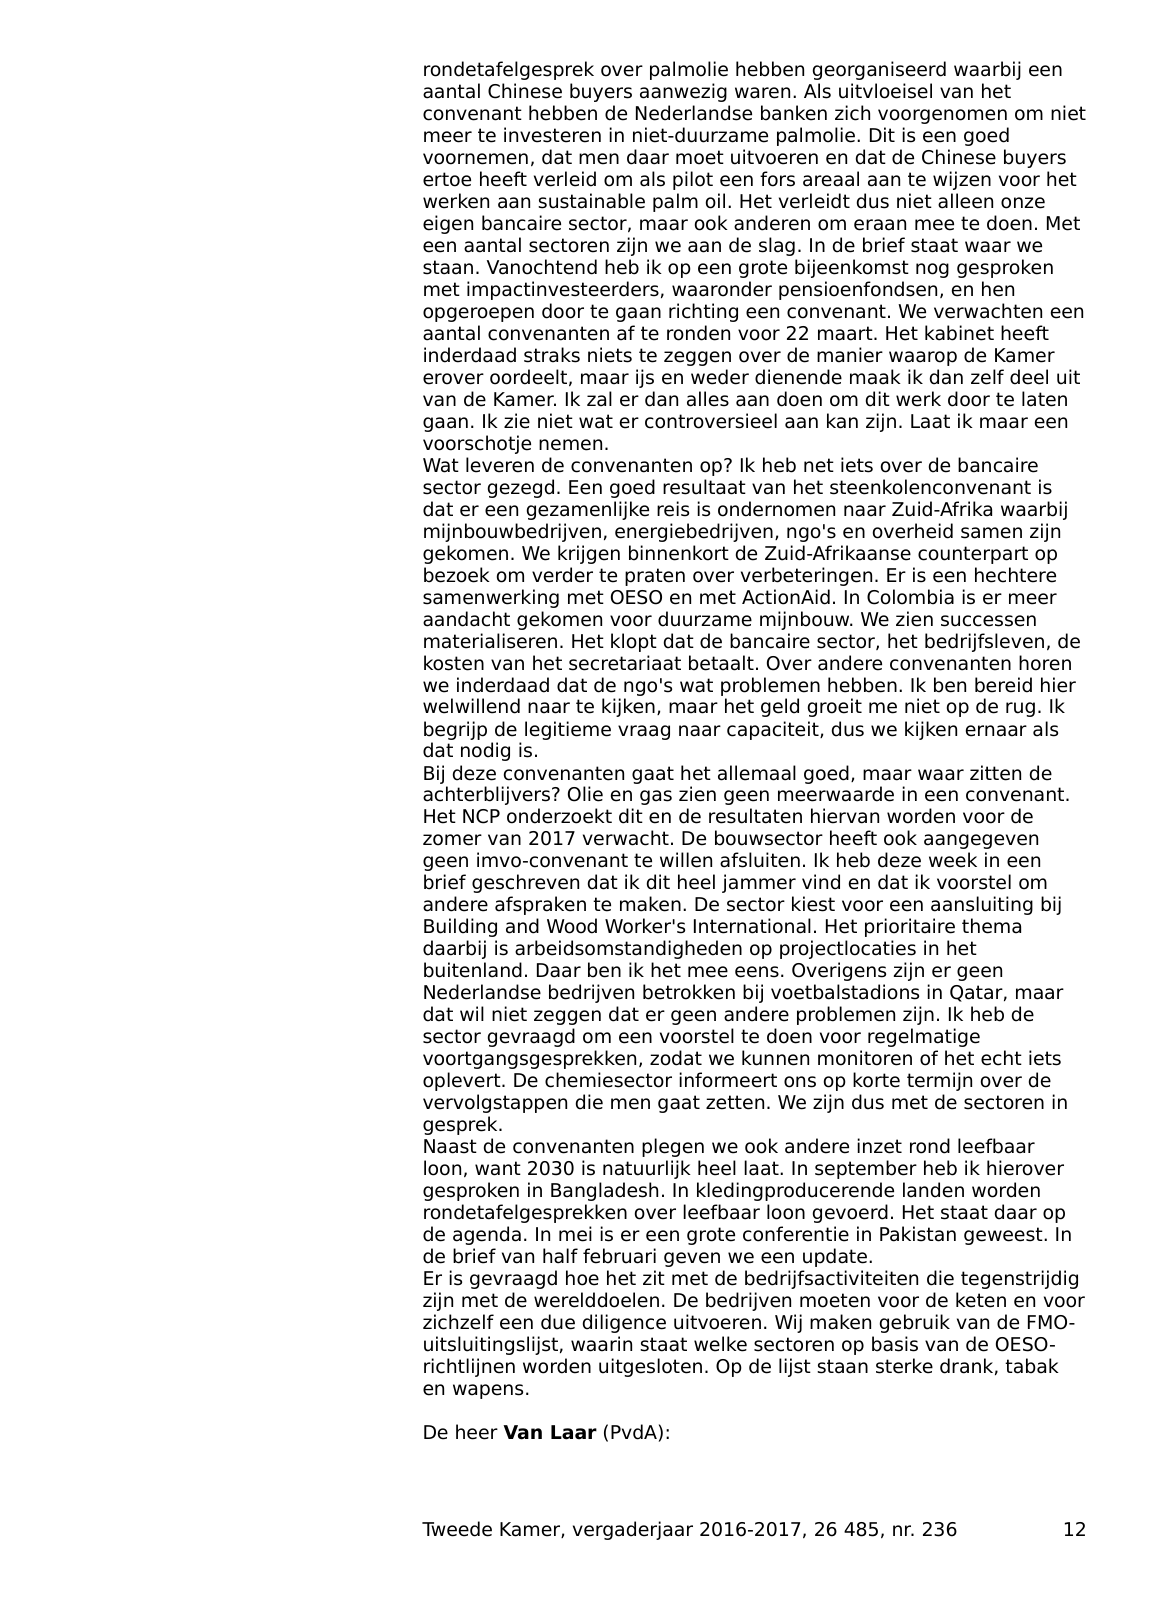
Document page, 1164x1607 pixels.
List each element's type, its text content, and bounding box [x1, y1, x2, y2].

text Bij deze convenanten gaat het allemaal goed, maar waar zitten de achterblijvers? Olie en gas zien geen meerwaarde in een convenant. Het NCP onderzoekt dit en de resultaten hiervan worden voor de zomer van 2017 verwacht. De bouwsector heeft ook aangegeven geen imvo-convenant te willen afsluiten. Ik heb deze week in een brief geschreven dat ik dit heel jammer vind en dat ik voorstel om andere afspraken te maken. De sector kiest voor een aansluiting bij Building and Wood Worker's International. Het prioritaire thema daarbij is arbeidsomstandigheden op projectlocaties in het buitenland. Daar ben ik het mee eens. Overigens zijn er geen Nederlandse bedrijven betrokken bij voetbalstadions in Qatar, maar dat wil niet zeggen dat er geen andere problemen zijn. Ik heb de sector gevraagd om een voorstel te doen voor regelmatige voortgangsgesprekken, zodat we kunnen monitoren of het echt iets oplevert. De chemiesector informeert ons op korte termijn over de vervolgstappen die men gaat zetten. We zijn dus met de sectoren in gesprek. [422, 762, 1087, 1136]
text De heer Van Laar (PvdA): [422, 1422, 1087, 1444]
text Wat leveren de convenanten op? Ik heb net iets over de bancaire sector gezegd. Een goed resultaat van het steenkolenconvenant is dat er een gezamenlijke reis is ondernomen naar Zuid-Afrika waarbij mijnbouwbedrijven, energiebedrijven, ngo's en overheid samen zijn gekomen. We krijgen binnenkort de Zuid-Afrikaanse counterpart op bezoek om verder te praten over verbeteringen. Er is een hechtere samenwerking met OESO en met ActionAid. In Colombia is er meer aandacht gekomen voor duurzame mijnbouw. We zien successen materialiseren. Het klopt dat de bancaire sector, het bedrijfsleven, de kosten van het secretariaat betaalt. Over andere convenanten horen we inderdaad dat de ngo's wat problemen hebben. Ik ben bereid hier welwillend naar te kijken, maar het geld groeit me niet op de rug. Ik begrijp de legitieme vraag naar capaciteit, dus we kijken ernaar als dat nodig is. [422, 455, 1087, 762]
text rondetafelgesprek over palmolie hebben georganiseerd waarbij een aantal Chinese buyers aanwezig waren. Als uitvloeisel van het convenant hebben de Nederlandse banken zich voorgenomen om niet meer te investeren in niet-duurzame palmolie. Dit is een goed voornemen, dat men daar moet uitvoeren en dat de Chinese buyers ertoe heeft verleid om als pilot een fors areaal aan te wijzen voor het werken aan sustainable palm oil. Het verleidt dus niet alleen onze eigen bancaire sector, maar ook anderen om eraan mee te doen. Met een aantal sectoren zijn we aan de slag. In de brief staat waar we staan. Vanochtend heb ik op een grote bijeenkomst nog gesproken met impactinvesteerders, waaronder pensioenfondsen, en hen opgeroepen door te gaan richting een convenant. We verwachten een aantal convenanten af te ronden voor 22 maart. Het kabinet heeft inderdaad straks niets te zeggen over de manier waarop de Kamer erover oordeelt, maar ijs en weder dienende maak ik dan zelf deel uit van de Kamer. Ik zal er dan alles aan doen om dit werk door te laten gaan. Ik zie niet wat er controversieel aan kan zijn. Laat ik maar een voorschotje nemen. [422, 59, 1087, 455]
text Er is gevraagd hoe het zit met de bedrijfsactiviteiten die tegenstrijdig zijn met de werelddoelen. De bedrijven moeten voor de keten en voor zichzelf een due diligence uitvoeren. Wij maken gebruik van de FMO-uitsluitingslijst, waarin staat welke sectoren op basis van de OESO-richtlijnen worden uitgesloten. Op de lijst staan sterke drank, tabak en wapens. [422, 1268, 1087, 1400]
text Naast de convenanten plegen we ook andere inzet rond leefbaar loon, want 2030 is natuurlijk heel laat. In september heb ik hierover gesproken in Bangladesh. In kledingproducerende landen worden rondetafelgesprekken over leefbaar loon gevoerd. Het staat daar op de agenda. In mei is er een grote conferentie in Pakistan geweest. In de brief van half februari geven we een update. [422, 1136, 1087, 1268]
